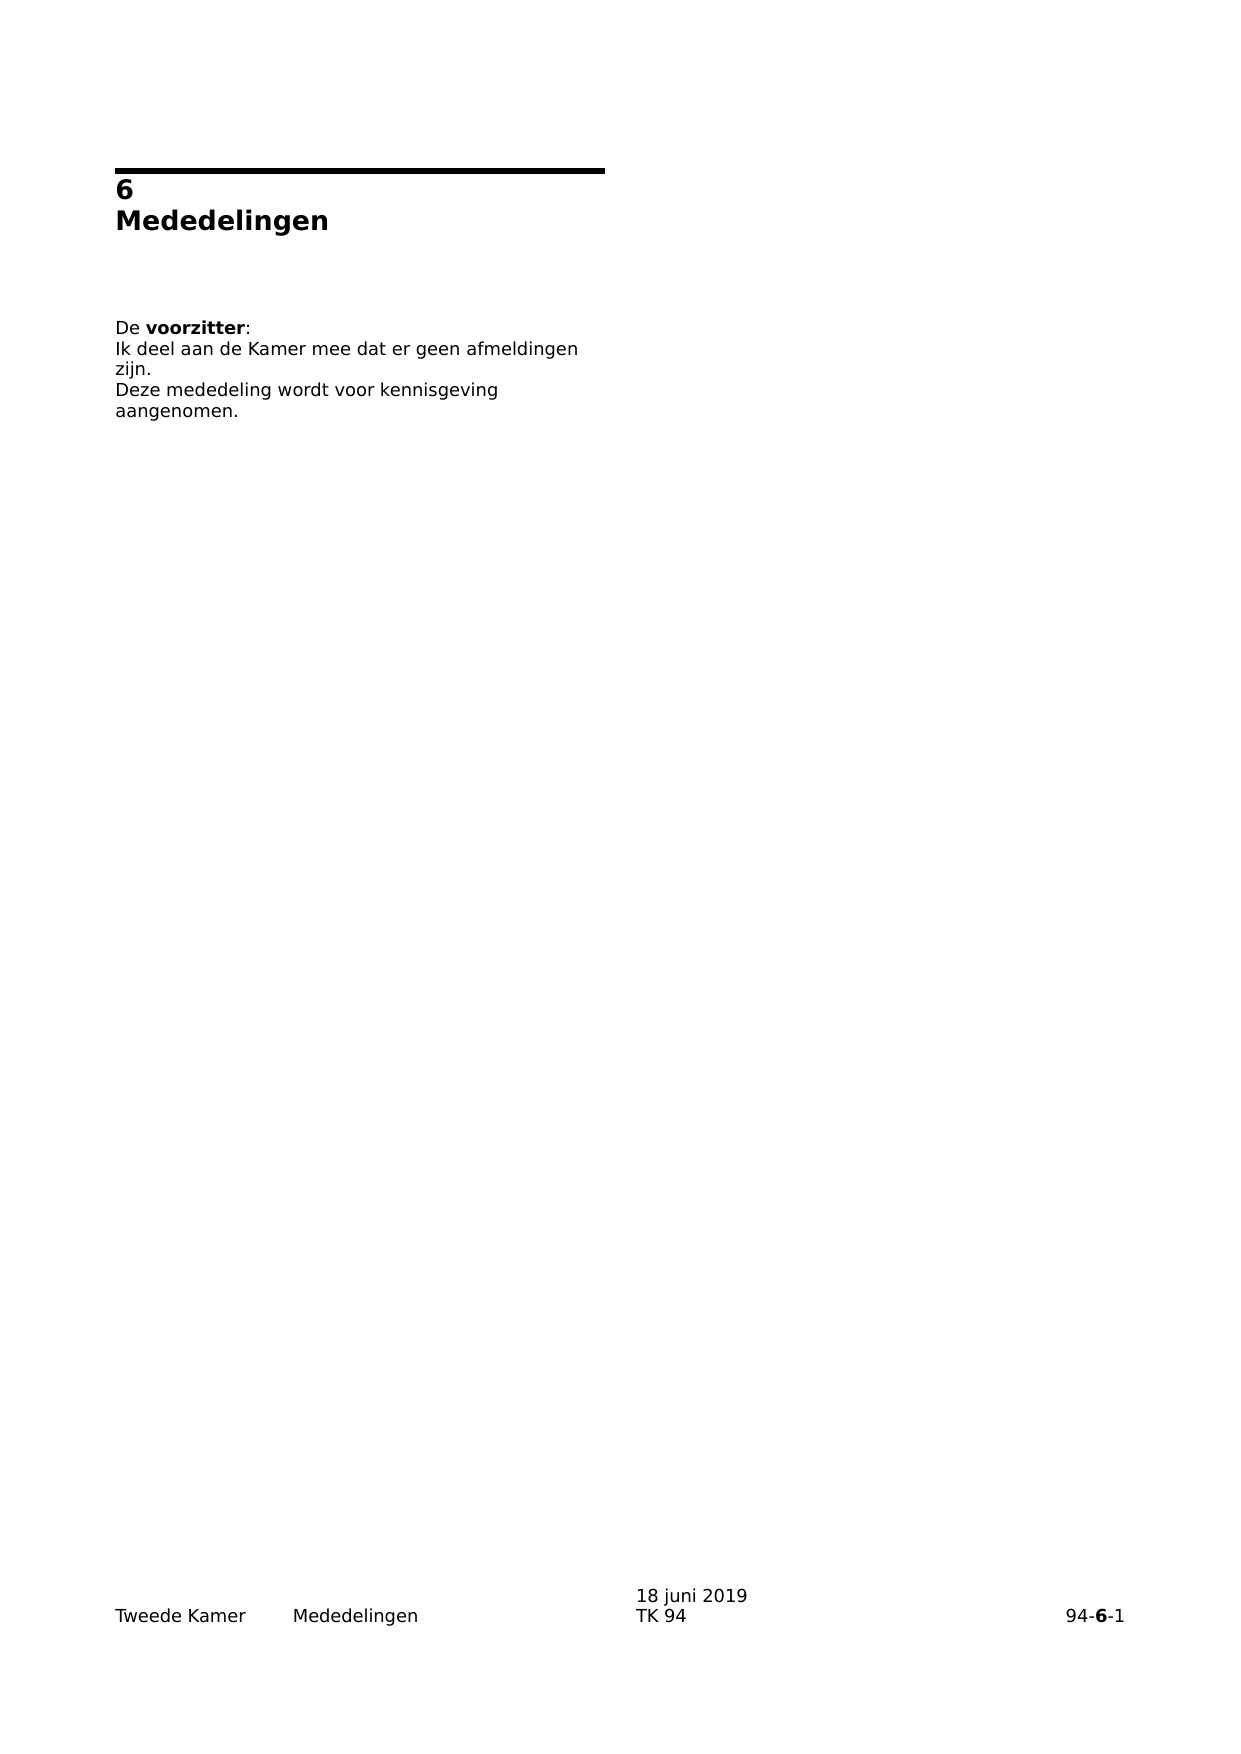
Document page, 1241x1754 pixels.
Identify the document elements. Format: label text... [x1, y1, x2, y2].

text De voorzitter: [115, 318, 605, 338]
title 6 Mededelingen [115, 174, 605, 237]
text Deze mededeling wordt voor kennisgeving aangenomen. [115, 380, 605, 422]
text Ik deel aan de Kamer mee dat er geen afmeldingen zijn. [115, 338, 605, 380]
